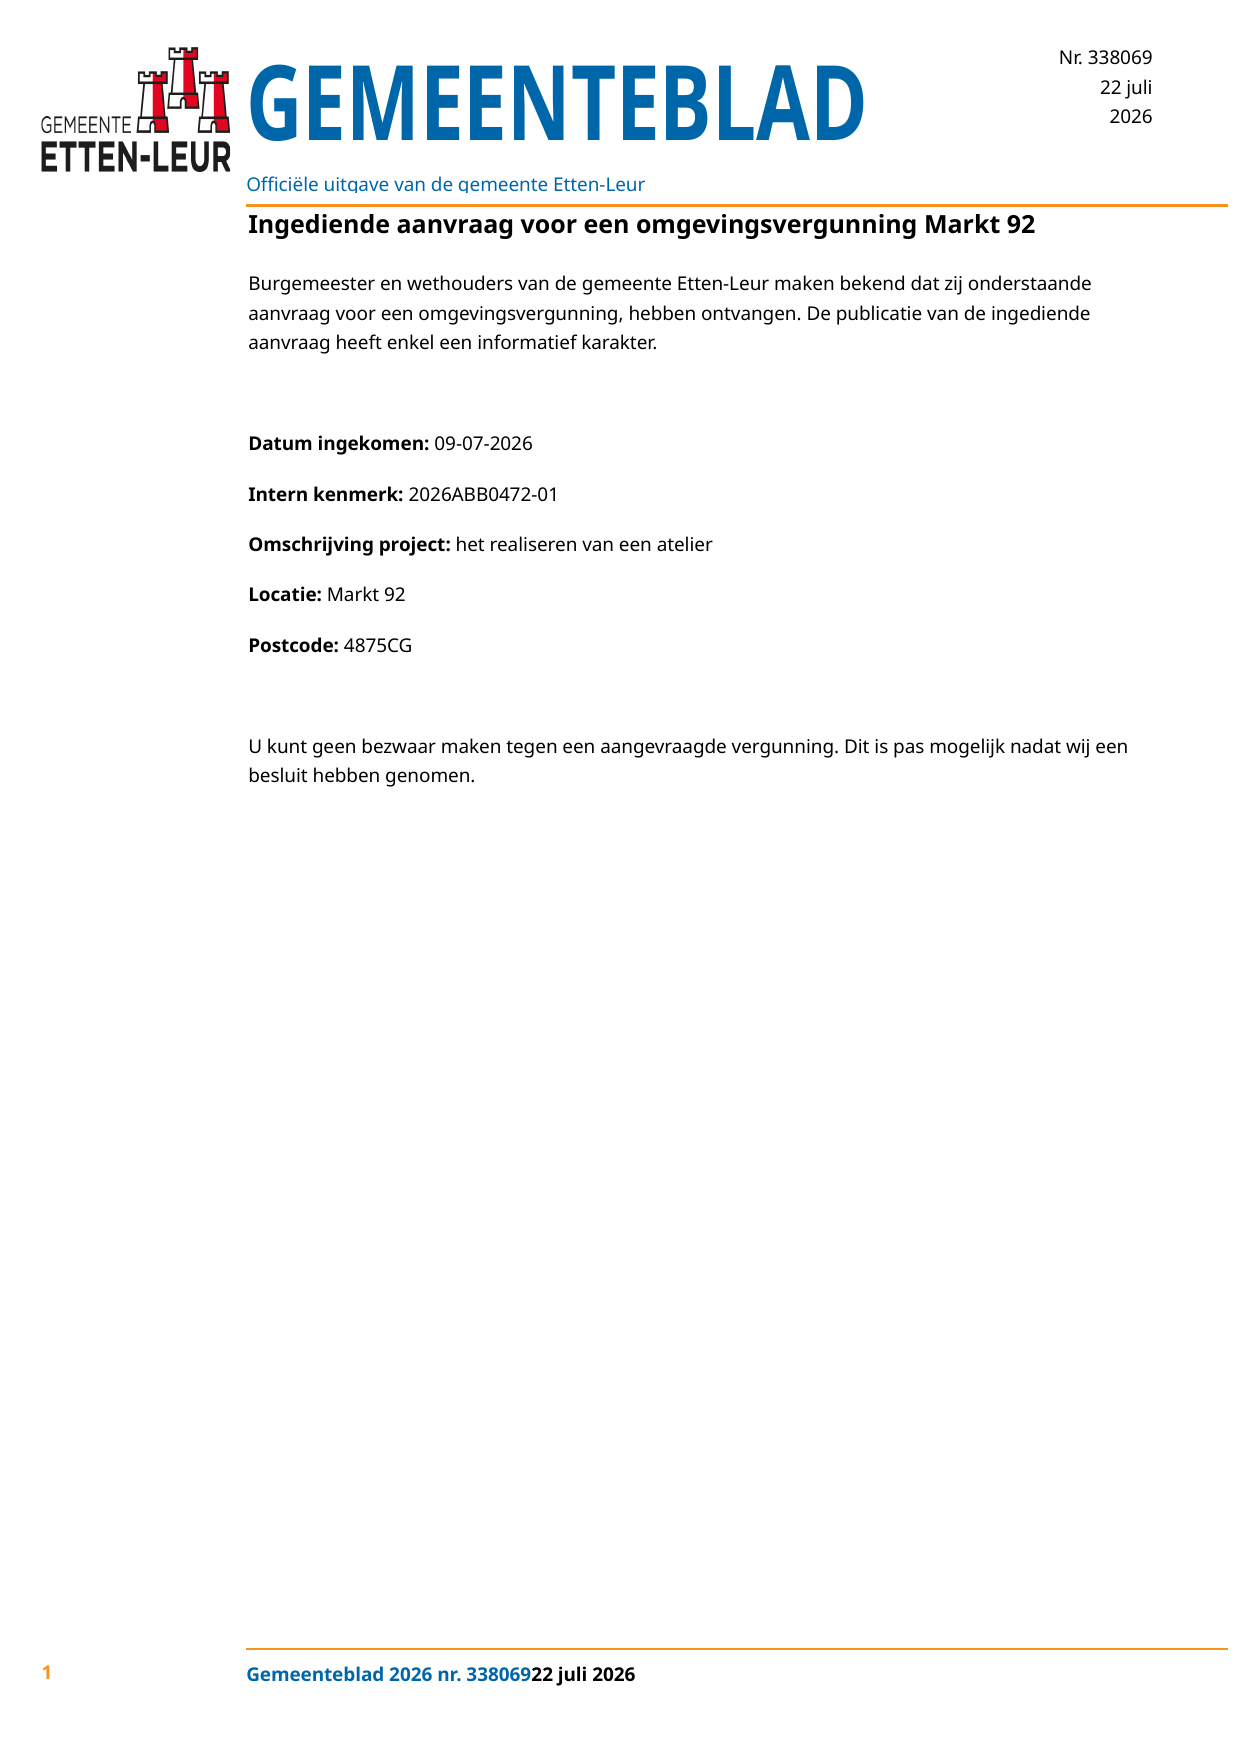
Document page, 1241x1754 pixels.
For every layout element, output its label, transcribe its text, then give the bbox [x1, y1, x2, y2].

text Datum ingekomen: 09-07-2026 [248, 430, 1152, 456]
text Intern kenmerk: 2026ABB0472-01 [248, 481, 1152, 506]
text Postcode: 4875CG [248, 632, 1152, 658]
text U kunt geen bezwaar maken tegen een aangevraagde vergunning. Dit is pas mogelijk nadat wij een besluit hebben genomen. [248, 733, 1152, 788]
text Ingediende aanvraag voor een omgevingsvergunning Markt 92 [248, 207, 1152, 241]
picture [41, 47, 231, 172]
text Locatie: Markt 92 [248, 582, 1152, 607]
text Omschrijving project: het realiseren van een atelier [248, 531, 1152, 557]
text Burgemeester en wethouders van de gemeente Etten-Leur maken bekend dat zij onderstaande aanvraag voor een omgevingsvergunning, hebben ontvangen. De publicatie van de ingediende aanvraag heeft enkel een informatief karakter. [248, 270, 1152, 355]
